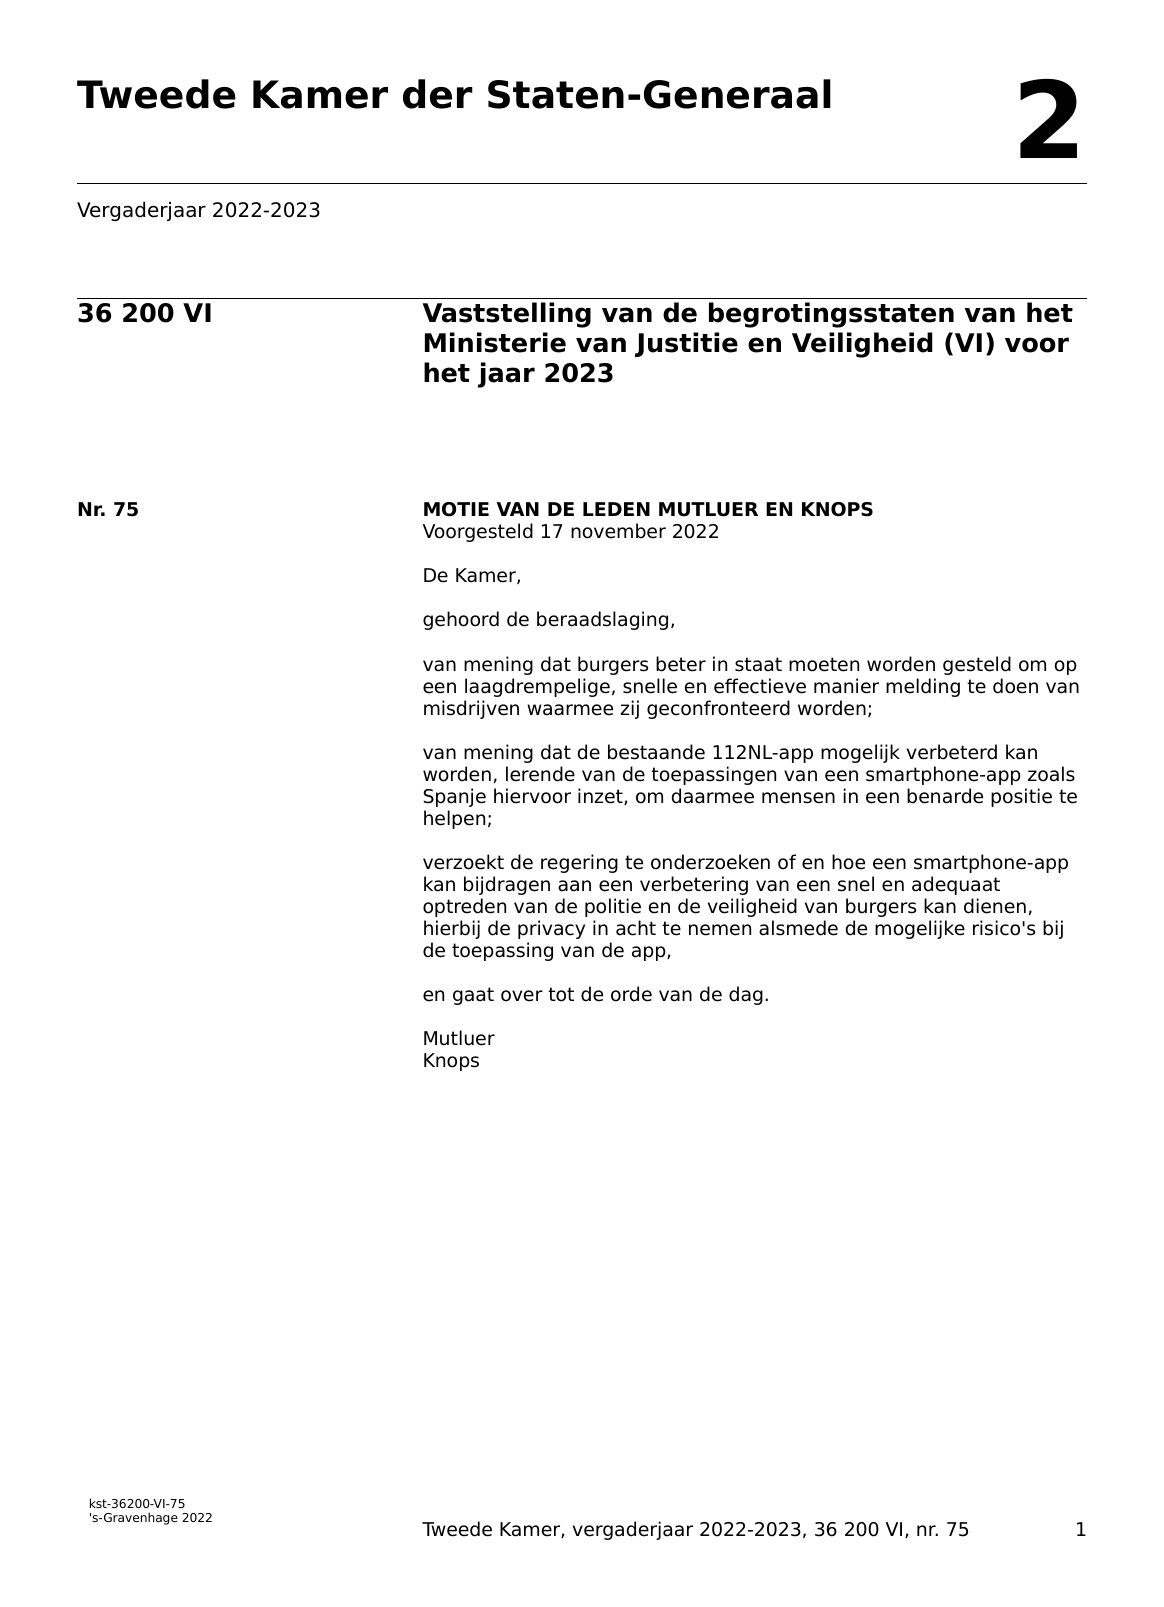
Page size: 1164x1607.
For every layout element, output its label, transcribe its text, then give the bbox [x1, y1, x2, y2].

text verzoekt de regering te onderzoeken of en hoe een smartphone-app kan bijdragen aan een verbetering van een snel en adequaat optreden van de politie en de veiligheid van burgers kan dienen, hierbij de privacy in acht te nemen alsmede de mogelijke risico's bij de toepassing van de app, [422, 852, 1087, 962]
text van mening dat burgers beter in staat moeten worden gesteld om op een laagdrempelige, snelle en effectieve manier melding te doen van misdrijven waarmee zij geconfronteerd worden; [422, 653, 1087, 719]
subtitle 36 200 VI Vaststelling van de begrotingsstaten van het Ministerie van Justitie en Veiligheid (VI) voor het jaar 2023 [77, 299, 1087, 388]
text van mening dat de bestaande 112NL-app mogelijk verbeterd kan worden, lerende van de toepassingen van een smartphone-app zoals Spanje hiervoor inzet, om daarmee mensen in een benarde positie te helpen; [422, 742, 1087, 829]
text Mutluer [422, 1028, 1087, 1050]
text 's-Gravenhage 2022 [88, 1511, 323, 1525]
text en gaat over tot de orde van de dag. [422, 984, 1087, 1006]
text De Kamer, [422, 565, 1087, 587]
table_header 2 [886, 59, 1087, 183]
text kst-36200-VI-75 [88, 1497, 323, 1511]
text gehoord de beraadslaging, [422, 609, 1087, 631]
text Voorgesteld 17 november 2022 [422, 521, 1087, 543]
text Knops [422, 1050, 1087, 1072]
subtitle Nr. 75 MOTIE VAN DE LEDEN MUTLUER EN KNOPS [77, 499, 1087, 521]
table_header Tweede Kamer der Staten-Generaal [77, 59, 886, 183]
table_cell Vergaderjaar 2022-2023 [77, 184, 1087, 298]
